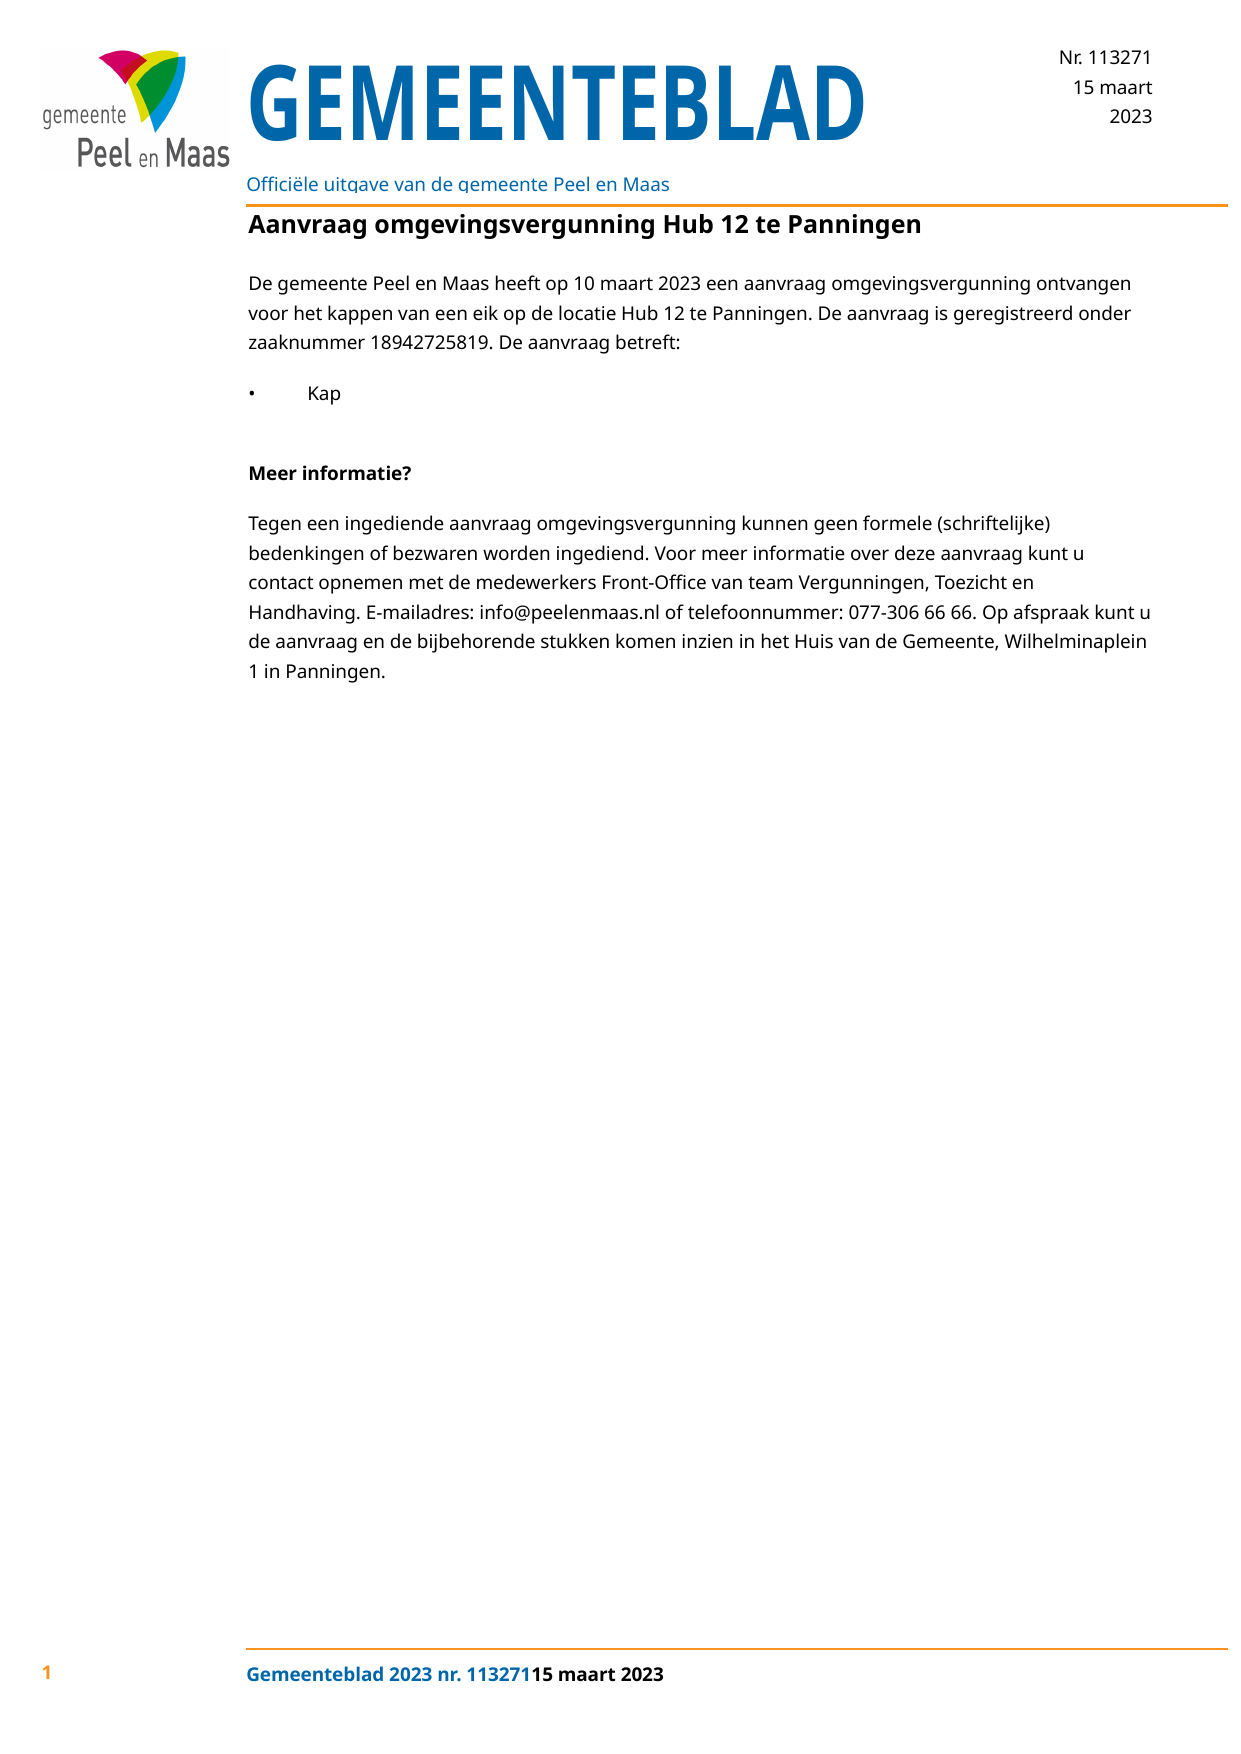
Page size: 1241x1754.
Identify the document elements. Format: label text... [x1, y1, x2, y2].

text Meer informatie? [248, 460, 1152, 486]
text De gemeente Peel en Maas heeft op 10 maart 2023 een aanvraag omgevingsvergunning ontvangen voor het kappen van een eik op de locatie Hub 12 te Panningen. De aanvraag is geregistreerd onder zaaknummer 18942725819. De aanvraag betreft: [248, 270, 1152, 355]
text Aanvraag omgevingsvergunning Hub 12 te Panningen [248, 207, 1152, 241]
text Tegen een ingediende aanvraag omgevingsvergunning kunnen geen formele (schriftelijke) bedenkingen of bezwaren worden ingediend. Voor meer informatie over deze aanvraag kunt u contact opnemen met de medewerkers Front-Office van team Vergunningen, Toezicht en Handhaving. E-mailadres: info@peelenmaas.nl of telefoonnummer: 077-306 66 66. Op afspraak kunt u de aanvraag en de bijbehorende stukken komen inzien in het Huis van de Gemeente, Wilhelminaplein 1 in Panningen. [248, 510, 1152, 684]
list Kap [248, 380, 1152, 406]
picture [41, 47, 231, 172]
